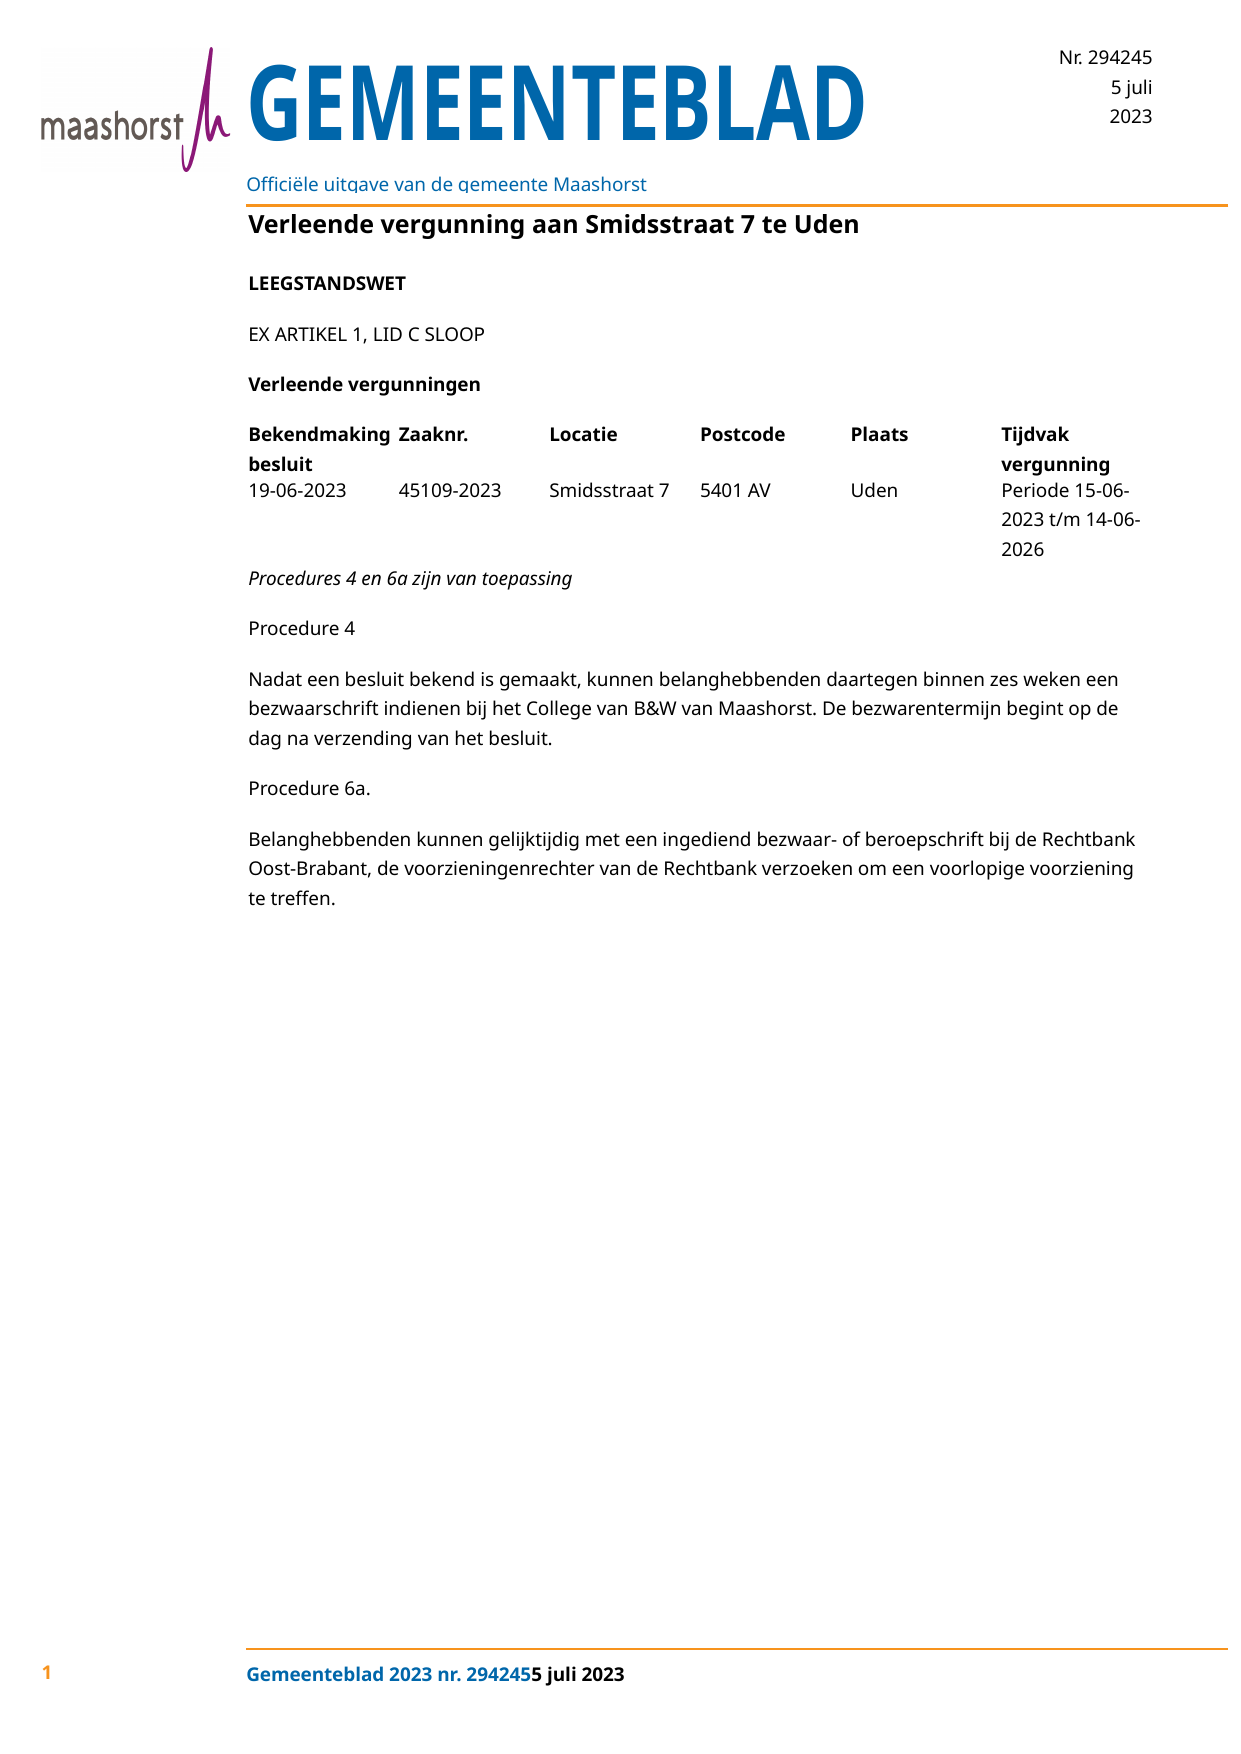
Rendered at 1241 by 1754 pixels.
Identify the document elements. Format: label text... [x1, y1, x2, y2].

text LEEGSTANDSWET [248, 270, 1152, 296]
table_cell 5401 AV [700, 477, 850, 562]
picture [41, 47, 231, 172]
text Belanghebbenden kunnen gelijktijdig met een ingediend bezwaar- of beroepschrift bij de Rechtbank Oost-Brabant, de voorzieningenrechter van de Rechtbank verzoeken om een voorlopige voorziening te treffen. [248, 826, 1152, 911]
table_cell Smidsstraat 7 [549, 477, 700, 562]
text Procedure 6a. [248, 776, 1152, 801]
text Verleende vergunningen [248, 371, 1152, 397]
text Procedure 4 [248, 616, 1152, 641]
table_header Bekendmaking besluit [248, 422, 398, 477]
table_header Plaats [850, 422, 1001, 477]
text EX ARTIKEL 1, LID C SLOOP [248, 321, 1152, 346]
table_cell Periode 15-06-2023 t/m 14-06-2026 [1001, 477, 1152, 562]
table_cell Uden [850, 477, 1001, 562]
text Procedures 4 en 6a zijn van toepassing [248, 565, 1152, 591]
table_header Locatie [549, 422, 700, 477]
table_header Zaaknr. [399, 422, 549, 477]
table_cell 19-06-2023 [248, 477, 398, 562]
text Nadat een besluit bekend is gemaakt, kunnen belanghebbenden daartegen binnen zes weken een bezwaarschrift indienen bij het College van B&W van Maashorst. De bezwarentermijn begint op de dag na verzending van het besluit. [248, 666, 1152, 751]
text Verleende vergunning aan Smidsstraat 7 te Uden [248, 207, 1152, 241]
table_header Tijdvak vergunning [1001, 422, 1152, 477]
table_header Postcode [700, 422, 850, 477]
table_cell 45109-2023 [399, 477, 549, 562]
